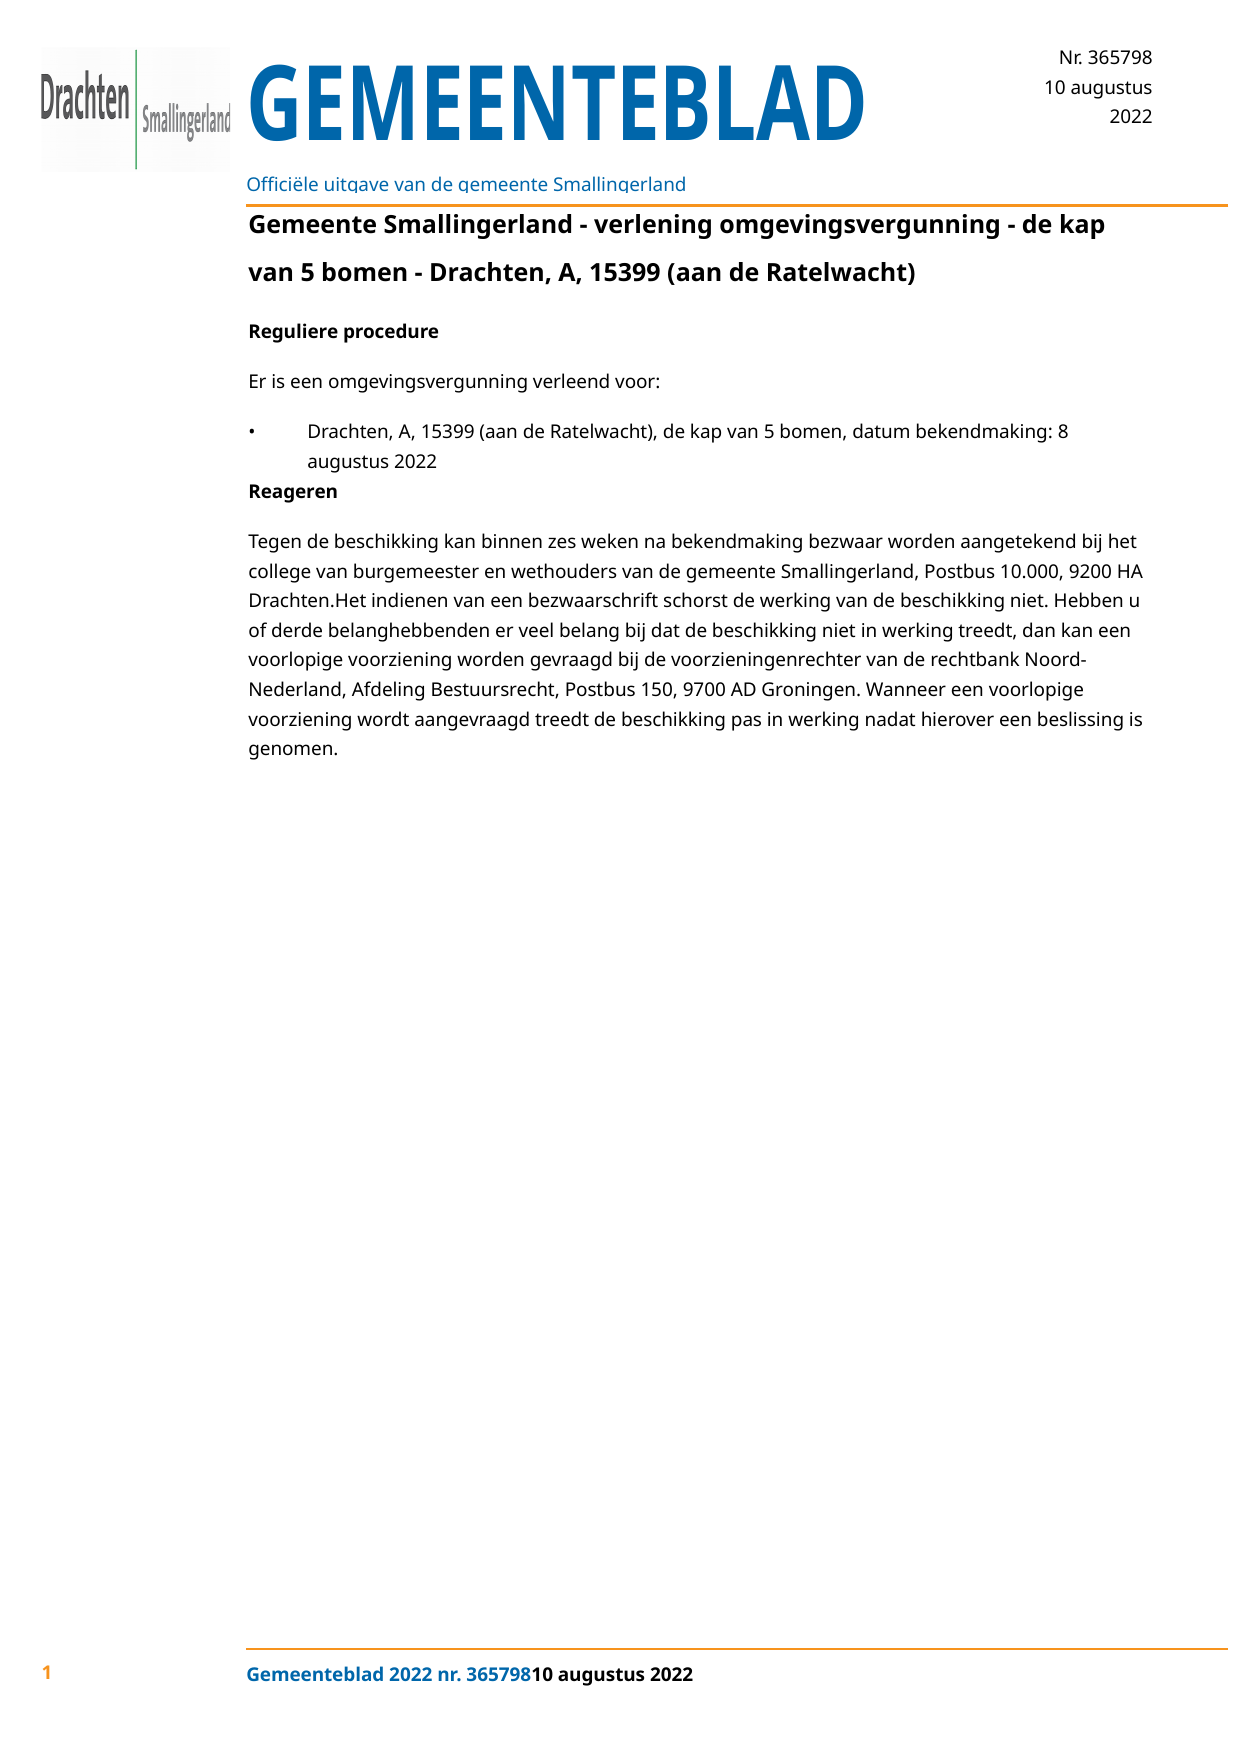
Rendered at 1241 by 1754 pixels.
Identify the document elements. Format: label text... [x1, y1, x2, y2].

text Tegen de beschikking kan binnen zes weken na bekendmaking bezwaar worden aangetekend bij het college van burgemeester en wethouders van de gemeente Smallingerland, Postbus 10.000, 9200 HA Drachten.Het indienen van een bezwaarschrift schorst de werking van de beschikking niet. Hebben u of derde belanghebbenden er veel belang bij dat de beschikking niet in werking treedt, dan kan een voorlopige voorziening worden gevraagd bij de voorzieningenrechter van de rechtbank Noord-Nederland, Afdeling Bestuursrecht, Postbus 150, 9700 AD Groningen. Wanneer een voorlopige voorziening wordt aangevraagd treedt de beschikking pas in werking nadat hierover een beslissing is genomen. [248, 528, 1152, 761]
picture [41, 47, 231, 172]
text Gemeente Smallingerland - verlening omgevingsvergunning - de kap van 5 bomen - Drachten, A, 15399 (aan de Ratelwacht) [248, 207, 1152, 288]
text Reageren [248, 478, 1152, 504]
text Er is een omgevingsvergunning verleend voor: [248, 368, 1152, 394]
text Reguliere procedure [248, 318, 1152, 344]
list Drachten, A, 15399 (aan de Ratelwacht), de kap van 5 bomen, datum bekendmaking: 8 augustus 2022 [248, 419, 1152, 474]
